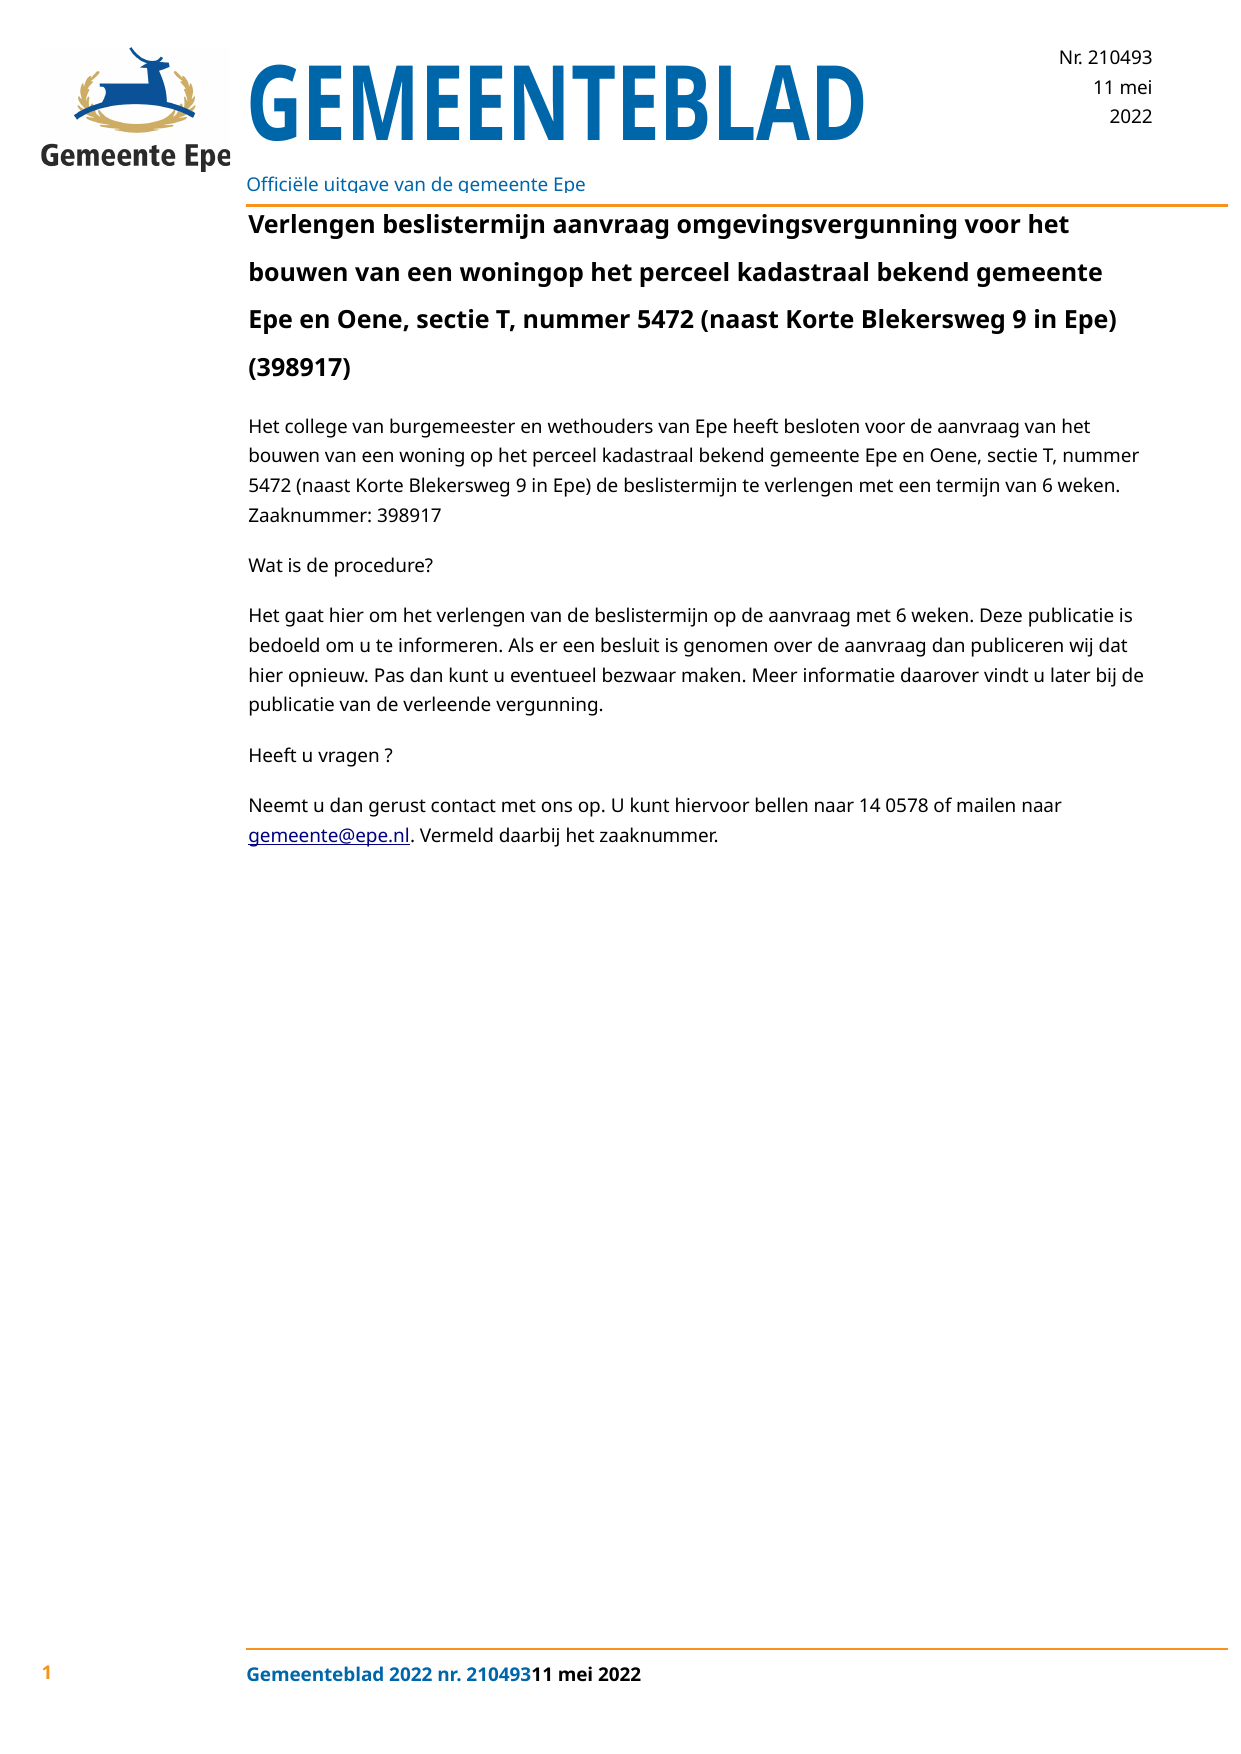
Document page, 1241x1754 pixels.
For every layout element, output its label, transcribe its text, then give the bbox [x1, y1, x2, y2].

text Verlengen beslistermijn aanvraag omgevingsvergunning voor het bouwen van een woningop het perceel kadastraal bekend gemeente Epe en Oene, sectie T, nummer 5472 (naast Korte Blekersweg 9 in Epe)(398917) [248, 207, 1152, 384]
text Het gaat hier om het verlengen van de beslistermijn op de aanvraag met 6 weken. Deze publicatie is bedoeld om u te informeren. Als er een besluit is genomen over de aanvraag dan publiceren wij dat hier opnieuw. Pas dan kunt u eventueel bezwaar maken. Meer informatie daarover vindt u later bij de publicatie van de verleende vergunning. [248, 603, 1152, 717]
text Wat is de procedure? [248, 552, 1152, 578]
text Heeft u vragen ? [248, 742, 1152, 768]
picture [41, 47, 231, 172]
text Het college van burgemeester en wethouders van Epe heeft besloten voor de aanvraag van het bouwen van een woning op het perceel kadastraal bekend gemeente Epe en Oene, sectie T, nummer 5472 (naast Korte Blekersweg 9 in Epe) de beslistermijn te verlengen met een termijn van 6 weken. Zaaknummer: 398917 [248, 413, 1152, 528]
text Neemt u dan gerust contact met ons op. U kunt hiervoor bellen naar 14 0578 of mailen naar gemeente@epe.nl. Vermeld daarbij het zaaknummer. [248, 792, 1152, 848]
